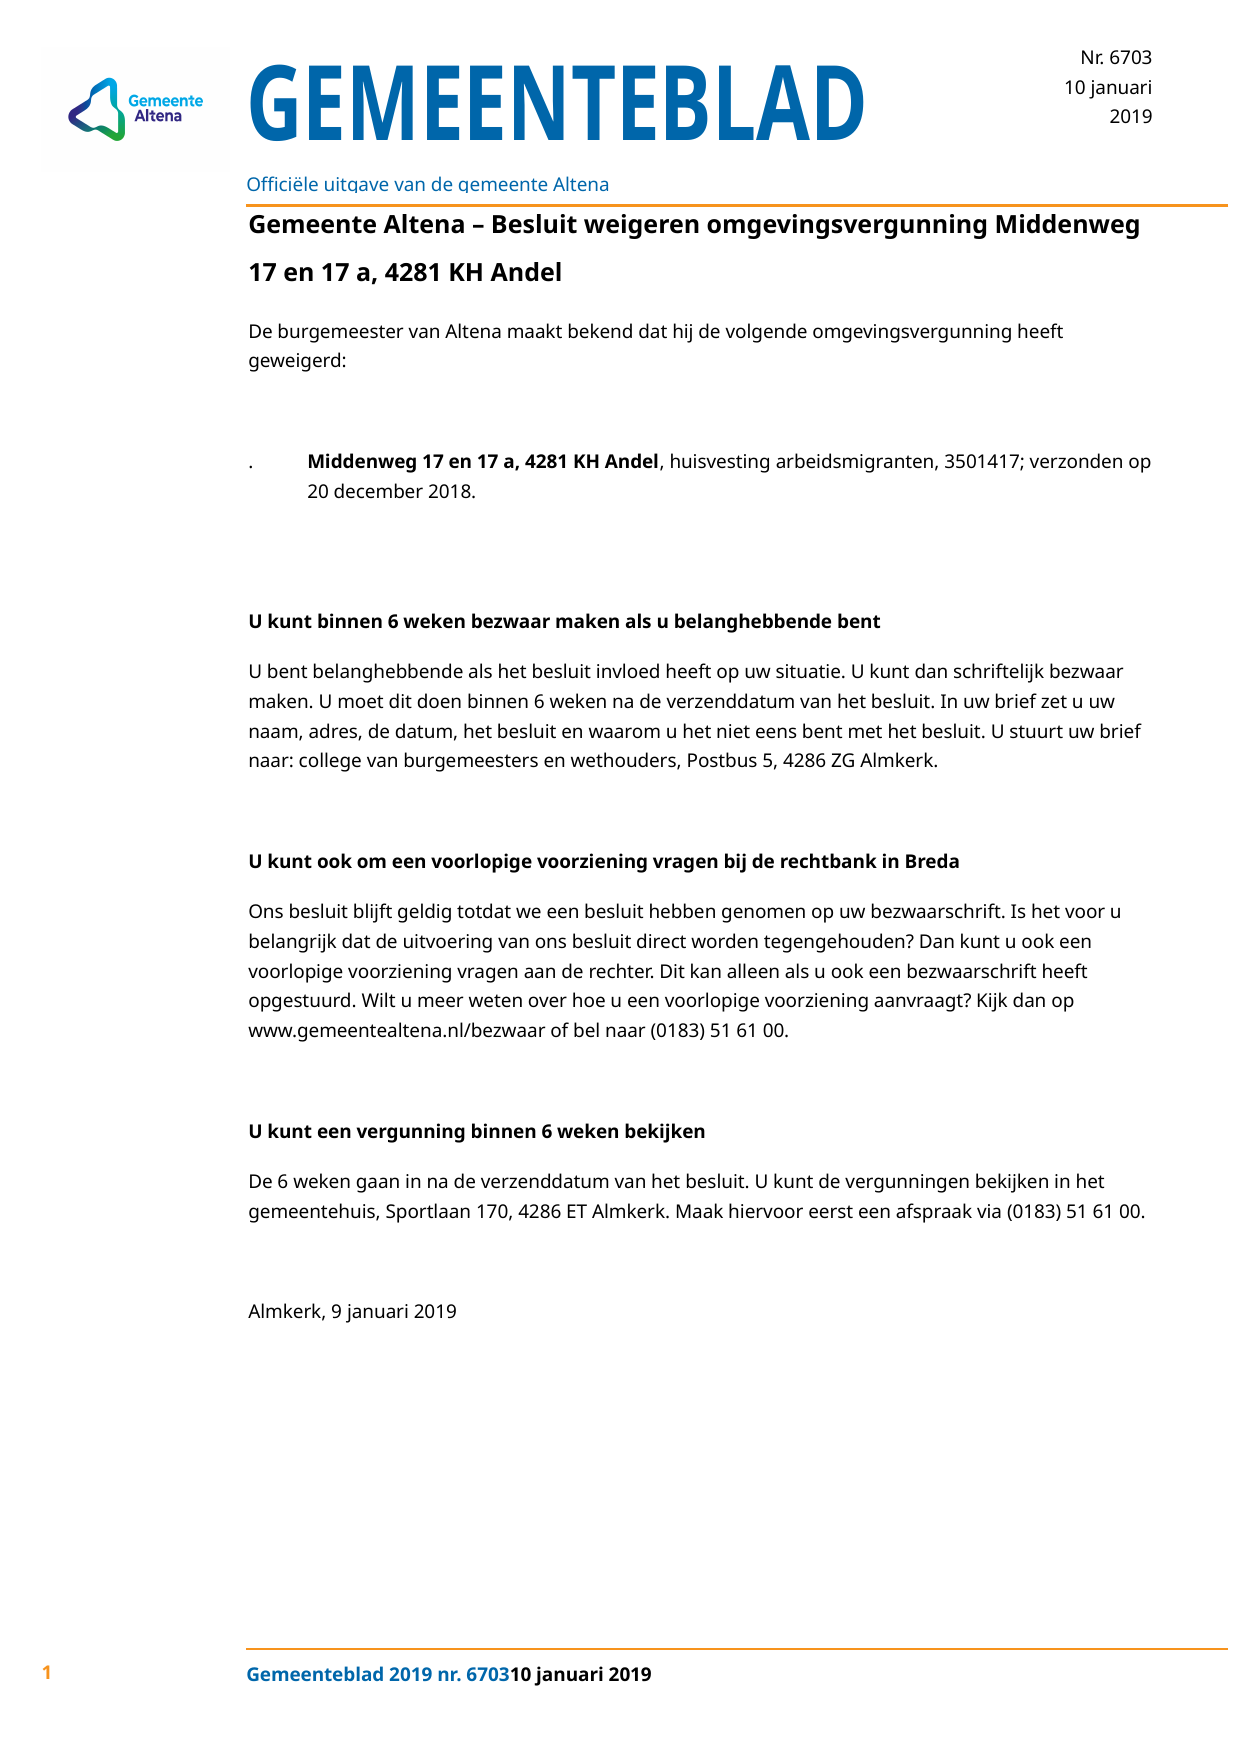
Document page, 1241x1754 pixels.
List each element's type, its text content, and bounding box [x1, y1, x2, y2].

text De burgemeester van Altena maakt bekend dat hij de volgende omgevingsvergunning heeft geweigerd: [248, 318, 1152, 373]
text U kunt ook om een voorlopige voorziening vragen bij de rechtbank in Breda [248, 848, 1152, 874]
text Gemeente Altena – Besluit weigeren omgevingsvergunning Middenweg 17 en 17 a, 4281 KH Andel [248, 207, 1152, 288]
text Almkerk, 9 januari 2019 [248, 1299, 1152, 1324]
text Ons besluit blijft geldig totdat we een besluit hebben genomen op uw bezwaarschrift. Is het voor u belangrijk dat de uitvoering van ons besluit direct worden tegengehouden? Dan kunt u ook een voorlopige voorziening vragen aan de rechter. Dit kan alleen als u ook een bezwaarschrift heeft opgestuurd. Wilt u meer weten over hoe u een voorlopige voorziening aanvraagt? Kijk dan op www.gemeentealtena.nl/bezwaar of bel naar (0183) 51 61 00. [248, 899, 1152, 1043]
text U kunt binnen 6 weken bezwaar maken als u belanghebbende bent [248, 608, 1152, 634]
text U kunt een vergunning binnen 6 weken bekijken [248, 1118, 1152, 1144]
text U bent belanghebbende als het besluit invloed heeft op uw situatie. U kunt dan schriftelijk bezwaar maken. U moet dit doen binnen 6 weken na de verzenddatum van het besluit. In uw brief zet u uw naam, adres, de datum, het besluit en waarom u het niet eens bent met het besluit. U stuurt uw brief naar: college van burgemeesters en wethouders, Postbus 5, 4286 ZG Almkerk. [248, 659, 1152, 773]
list Middenweg 17 en 17 a, 4281 KH Andel, huisvesting arbeidsmigranten, 3501417; verzonden op 20 december 2018. [248, 448, 1152, 504]
text De 6 weken gaan in na de verzenddatum van het besluit. U kunt de vergunningen bekijken in het gemeentehuis, Sportlaan 170, 4286 ET Almkerk. Maak hiervoor eerst een afspraak via (0183) 51 61 00. [248, 1168, 1152, 1224]
picture [41, 47, 231, 172]
